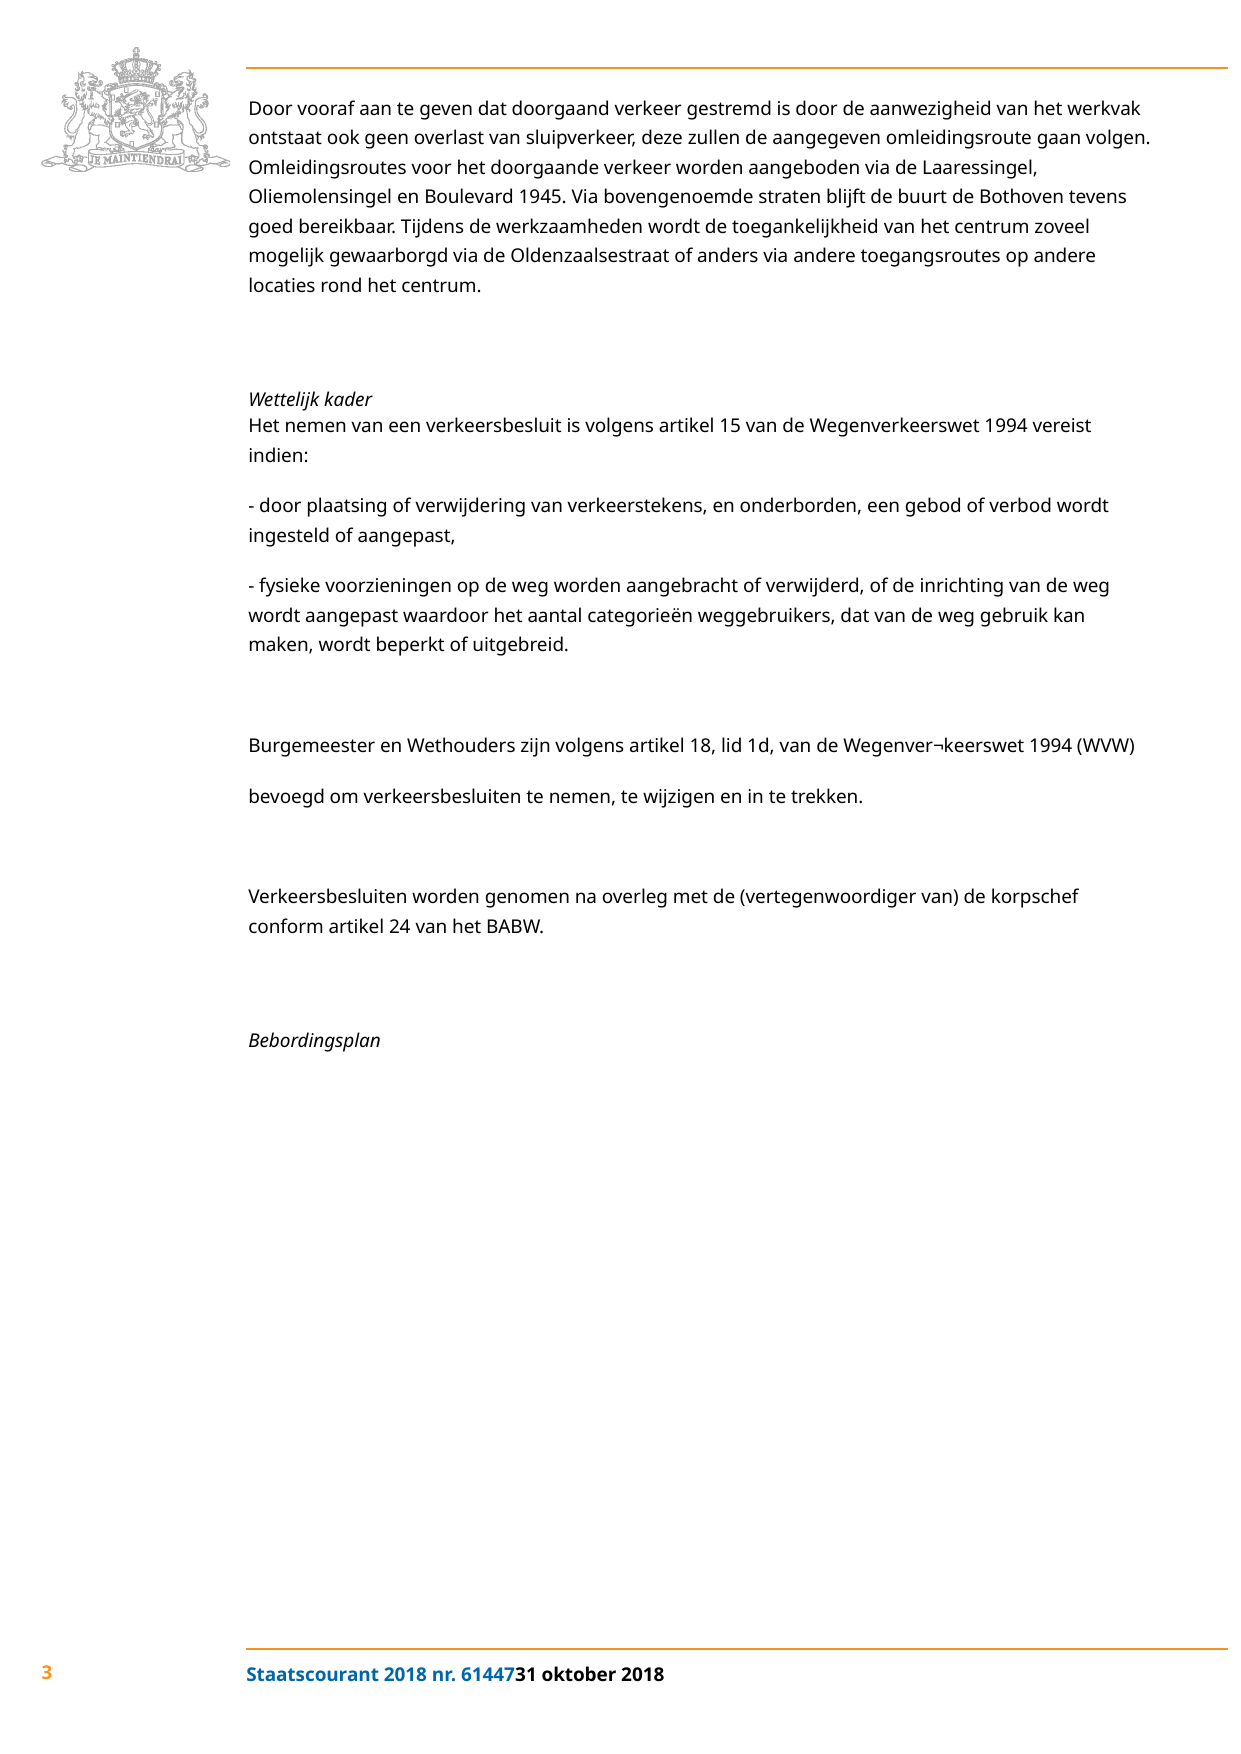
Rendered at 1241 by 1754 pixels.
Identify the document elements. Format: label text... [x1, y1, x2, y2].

picture [41, 47, 231, 172]
text Burgemeester en Wethouders zijn volgens artikel 18, lid 1d, van de Wegenver¬keerswet 1994 (WVW) [248, 732, 1152, 758]
text - door plaatsing of verwijdering van verkeerstekens, en onderborden, een gebod of verbod wordt ingesteld of aangepast, [248, 492, 1152, 548]
text Bebordingsplan [248, 1028, 1152, 1053]
text Het nemen van een verkeersbesluit is volgens artikel 15 van de Wegenverkeerswet 1994 vereist indien: [248, 412, 1152, 468]
text Wettelijk kader [248, 387, 1152, 412]
text - fysieke voorzieningen op de weg worden aangebracht of verwijderd, of de inrichting van de weg wordt aangepast waardoor het aantal categorieën weggebruikers, dat van de weg gebruik kan maken, wordt beperkt of uitgebreid. [248, 572, 1152, 657]
text bevoegd om verkeersbesluiten te nemen, te wijzigen en in te trekken. [248, 783, 1152, 808]
text Door vooraf aan te geven dat doorgaand verkeer gestremd is door de aanwezigheid van het werkvak ontstaat ook geen overlast van sluipverkeer, deze zullen de aangegeven omleidingsroute gaan volgen. Omleidingsroutes voor het doorgaande verkeer worden aangeboden via de Laaressingel, Oliemolensingel en Boulevard 1945. Via bovengenoemde straten blijft de buurt de Bothoven tevens goed bereikbaar. Tijdens de werkzaamheden wordt de toegankelijkheid van het centrum zoveel mogelijk gewaarborgd via de Oldenzaalsestraat of anders via andere toegangsroutes op andere locaties rond het centrum. [248, 95, 1152, 298]
text Verkeersbesluiten worden genomen na overleg met de (vertegenwoordiger van) de korpschef conform artikel 24 van het BABW. [248, 884, 1152, 939]
